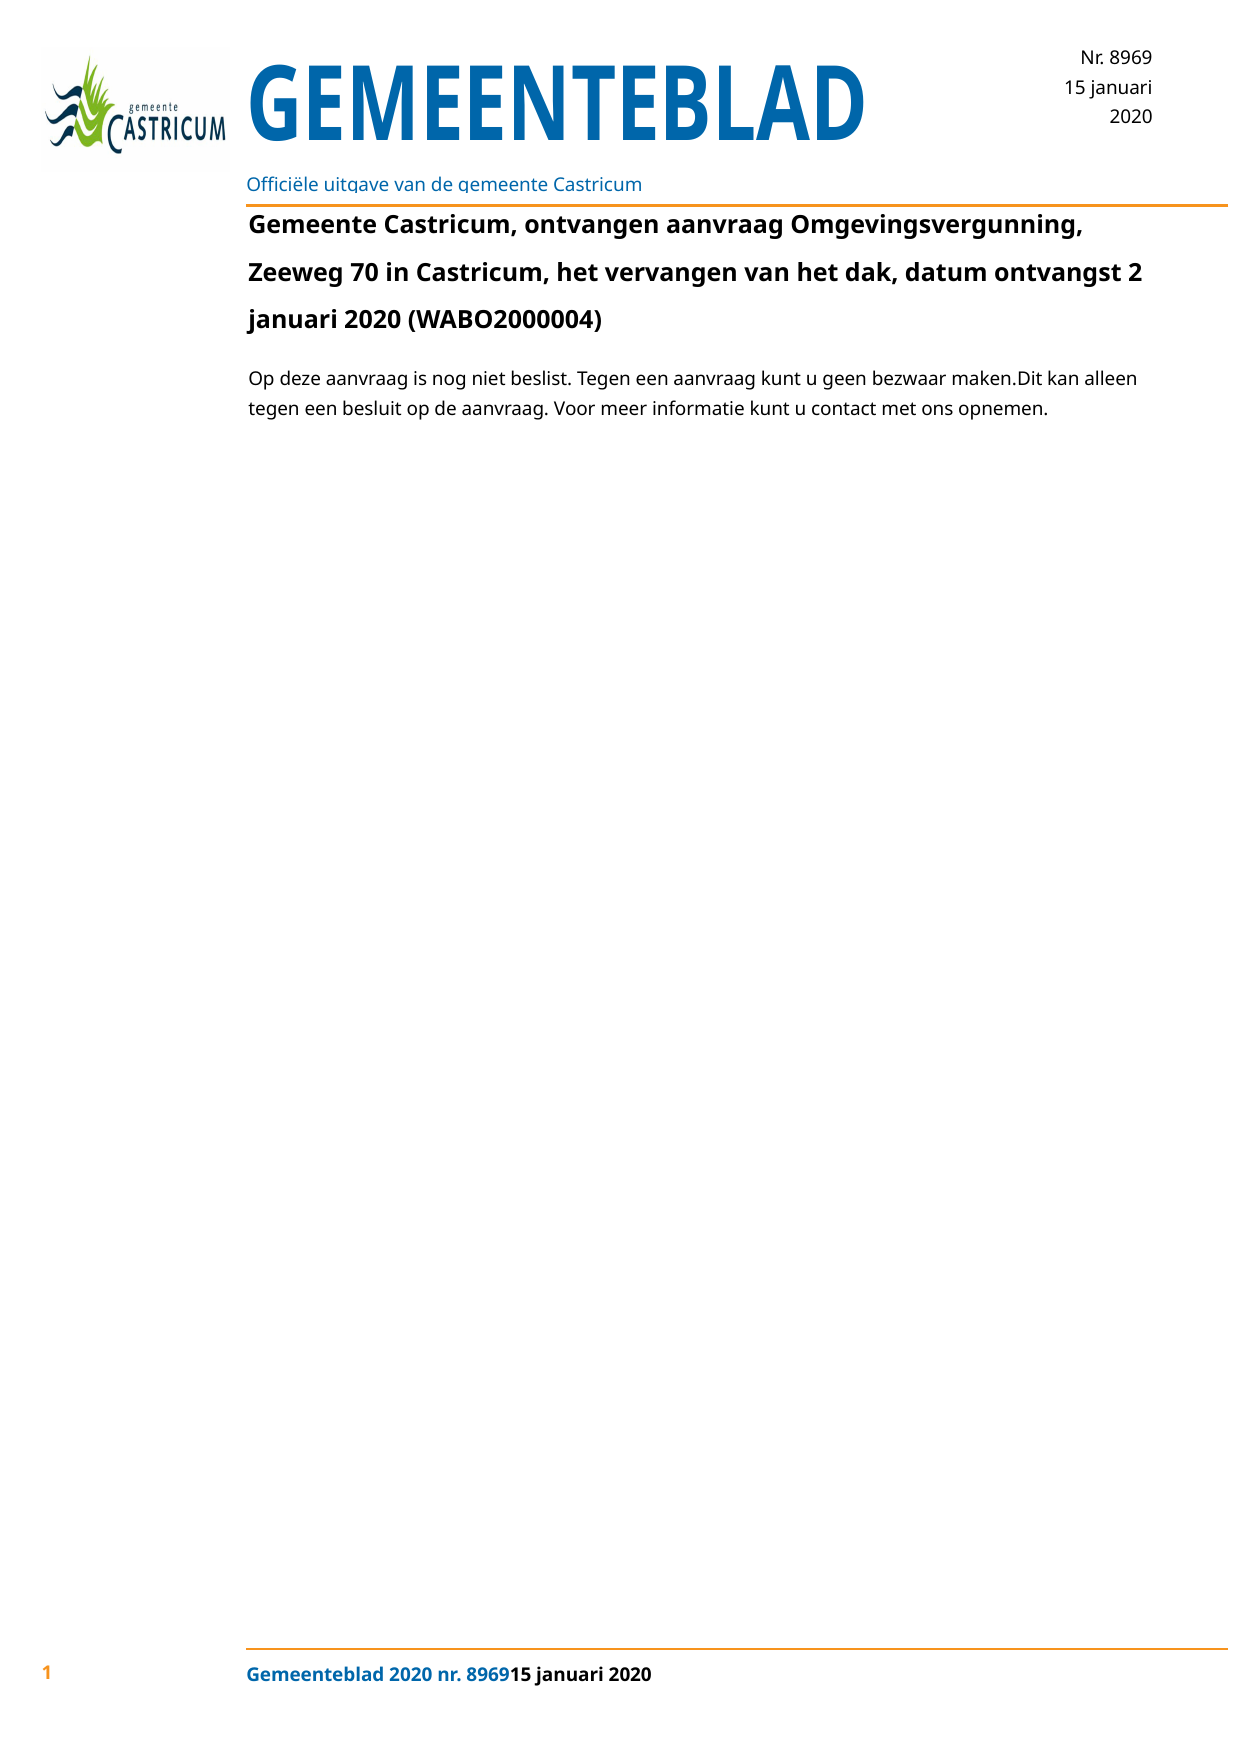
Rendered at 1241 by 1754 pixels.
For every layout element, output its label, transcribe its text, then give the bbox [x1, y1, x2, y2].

text Gemeente Castricum, ontvangen aanvraag Omgevingsvergunning, Zeeweg 70 in Castricum, het vervangen van het dak, datum ontvangst 2 januari 2020 (WABO2000004) [248, 207, 1152, 336]
text Op deze aanvraag is nog niet beslist. Tegen een aanvraag kunt u geen bezwaar maken.Dit kan alleen tegen een besluit op de aanvraag. Voor meer informatie kunt u contact met ons opnemen. [248, 366, 1152, 421]
picture [41, 47, 231, 172]
